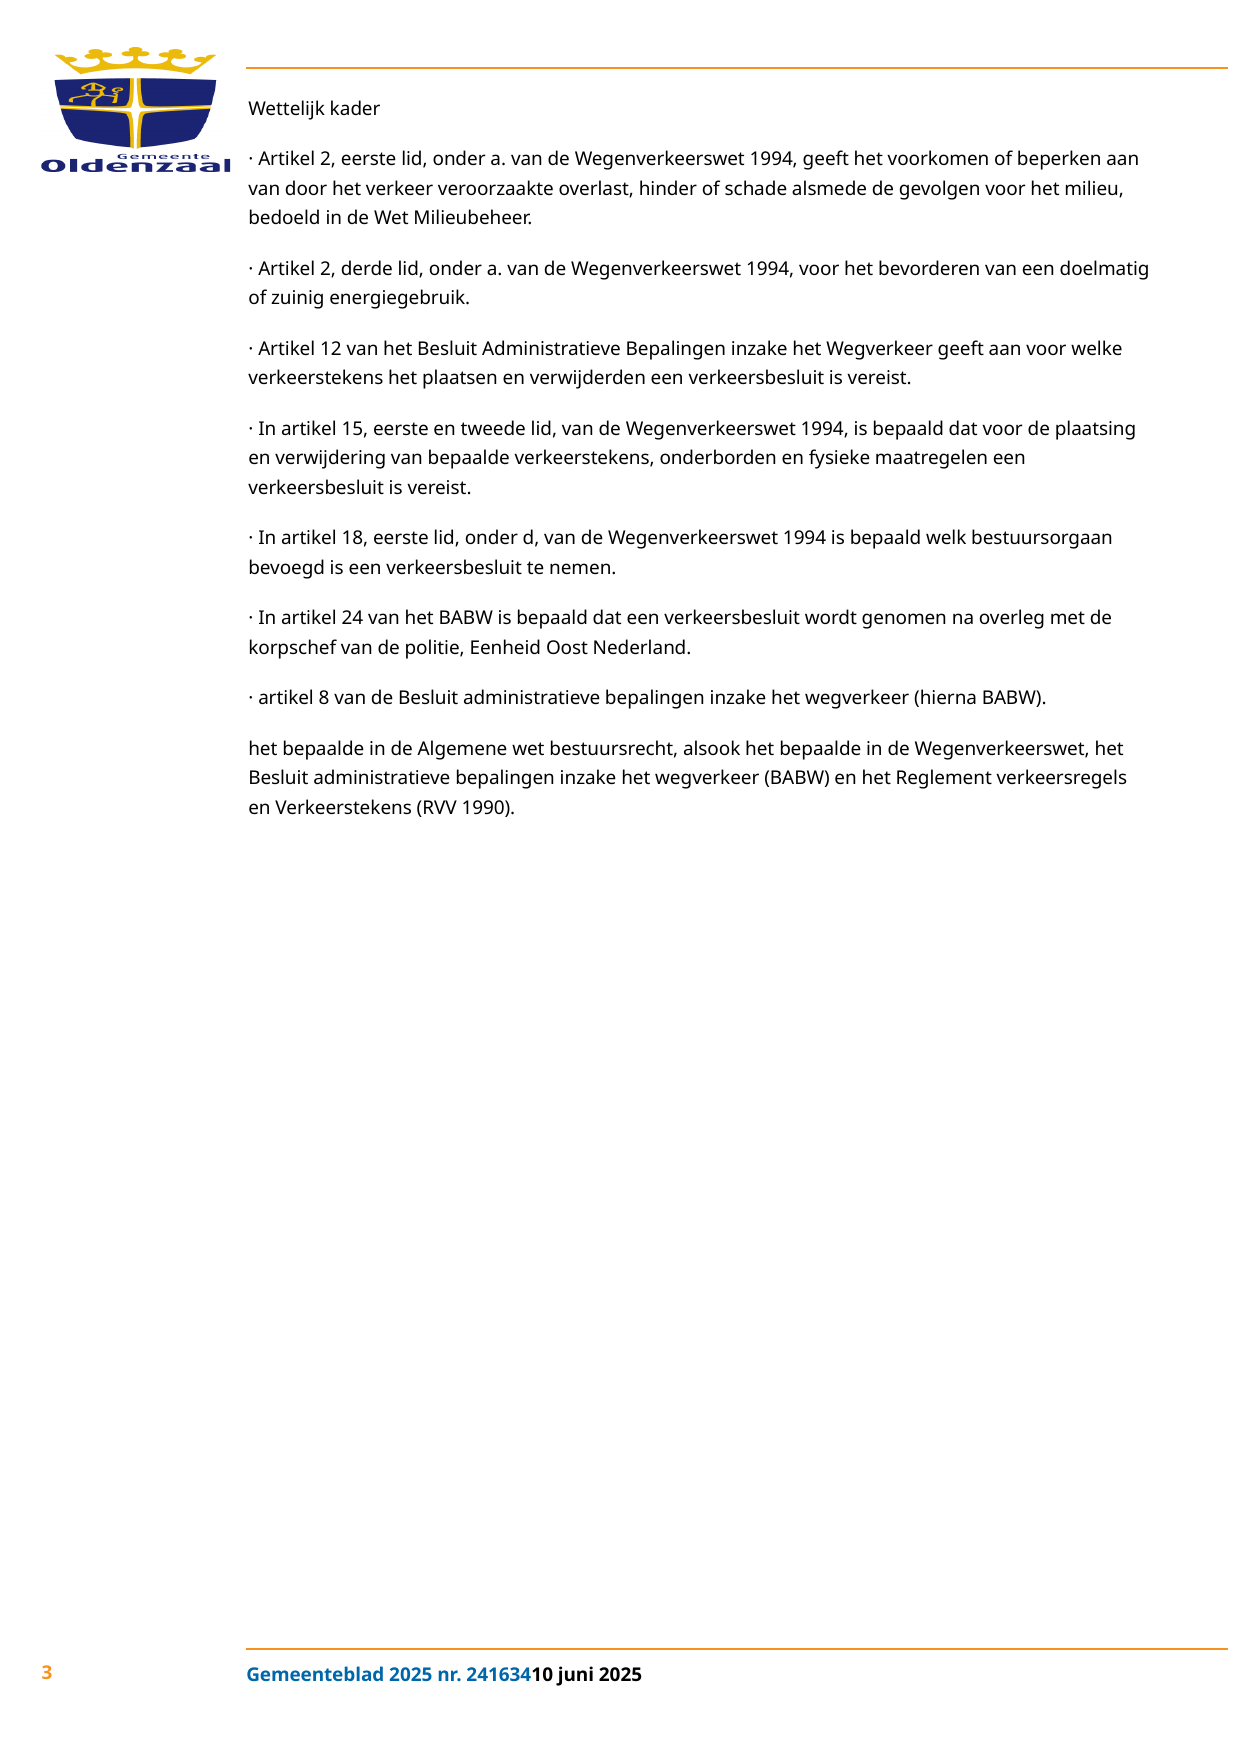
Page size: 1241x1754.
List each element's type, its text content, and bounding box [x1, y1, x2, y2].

text · In artikel 15, eerste en tweede lid, van de Wegenverkeerswet 1994, is bepaald dat voor de plaatsing en verwijdering van bepaalde verkeerstekens, onderborden en fysieke maatregelen een verkeersbesluit is vereist. [248, 415, 1152, 500]
picture [41, 47, 231, 172]
text · In artikel 24 van het BABW is bepaald dat een verkeersbesluit wordt genomen na overleg met de korpschef van de politie, Eenheid Oost Nederland. [248, 604, 1152, 660]
text · Artikel 2, derde lid, onder a. van de Wegenverkeerswet 1994, voor het bevorderen van een doelmatig of zuinig energiegebruik. [248, 255, 1152, 310]
text het bepaalde in de Algemene wet bestuursrecht, alsook het bepaalde in de Wegenverkeerswet, het Besluit administratieve bepalingen inzake het wegverkeer (BABW) en het Reglement verkeersregels en Verkeerstekens (RVV 1990). [248, 735, 1152, 820]
text · Artikel 12 van het Besluit Administratieve Bepalingen inzake het Wegverkeer geeft aan voor welke verkeerstekens het plaatsen en verwijderden een verkeersbesluit is vereist. [248, 335, 1152, 390]
text Wettelijk kader [248, 95, 1152, 121]
text · artikel 8 van de Besluit administratieve bepalingen inzake het wegverkeer (hierna BABW). [248, 684, 1152, 710]
text · Artikel 2, eerste lid, onder a. van de Wegenverkeerswet 1994, geeft het voorkomen of beperken aan van door het verkeer veroorzaakte overlast, hinder of schade alsmede de gevolgen voor het milieu, bedoeld in de Wet Milieubeheer. [248, 145, 1152, 230]
text · In artikel 18, eerste lid, onder d, van de Wegenverkeerswet 1994 is bepaald welk bestuursorgaan bevoegd is een verkeersbesluit te nemen. [248, 524, 1152, 580]
